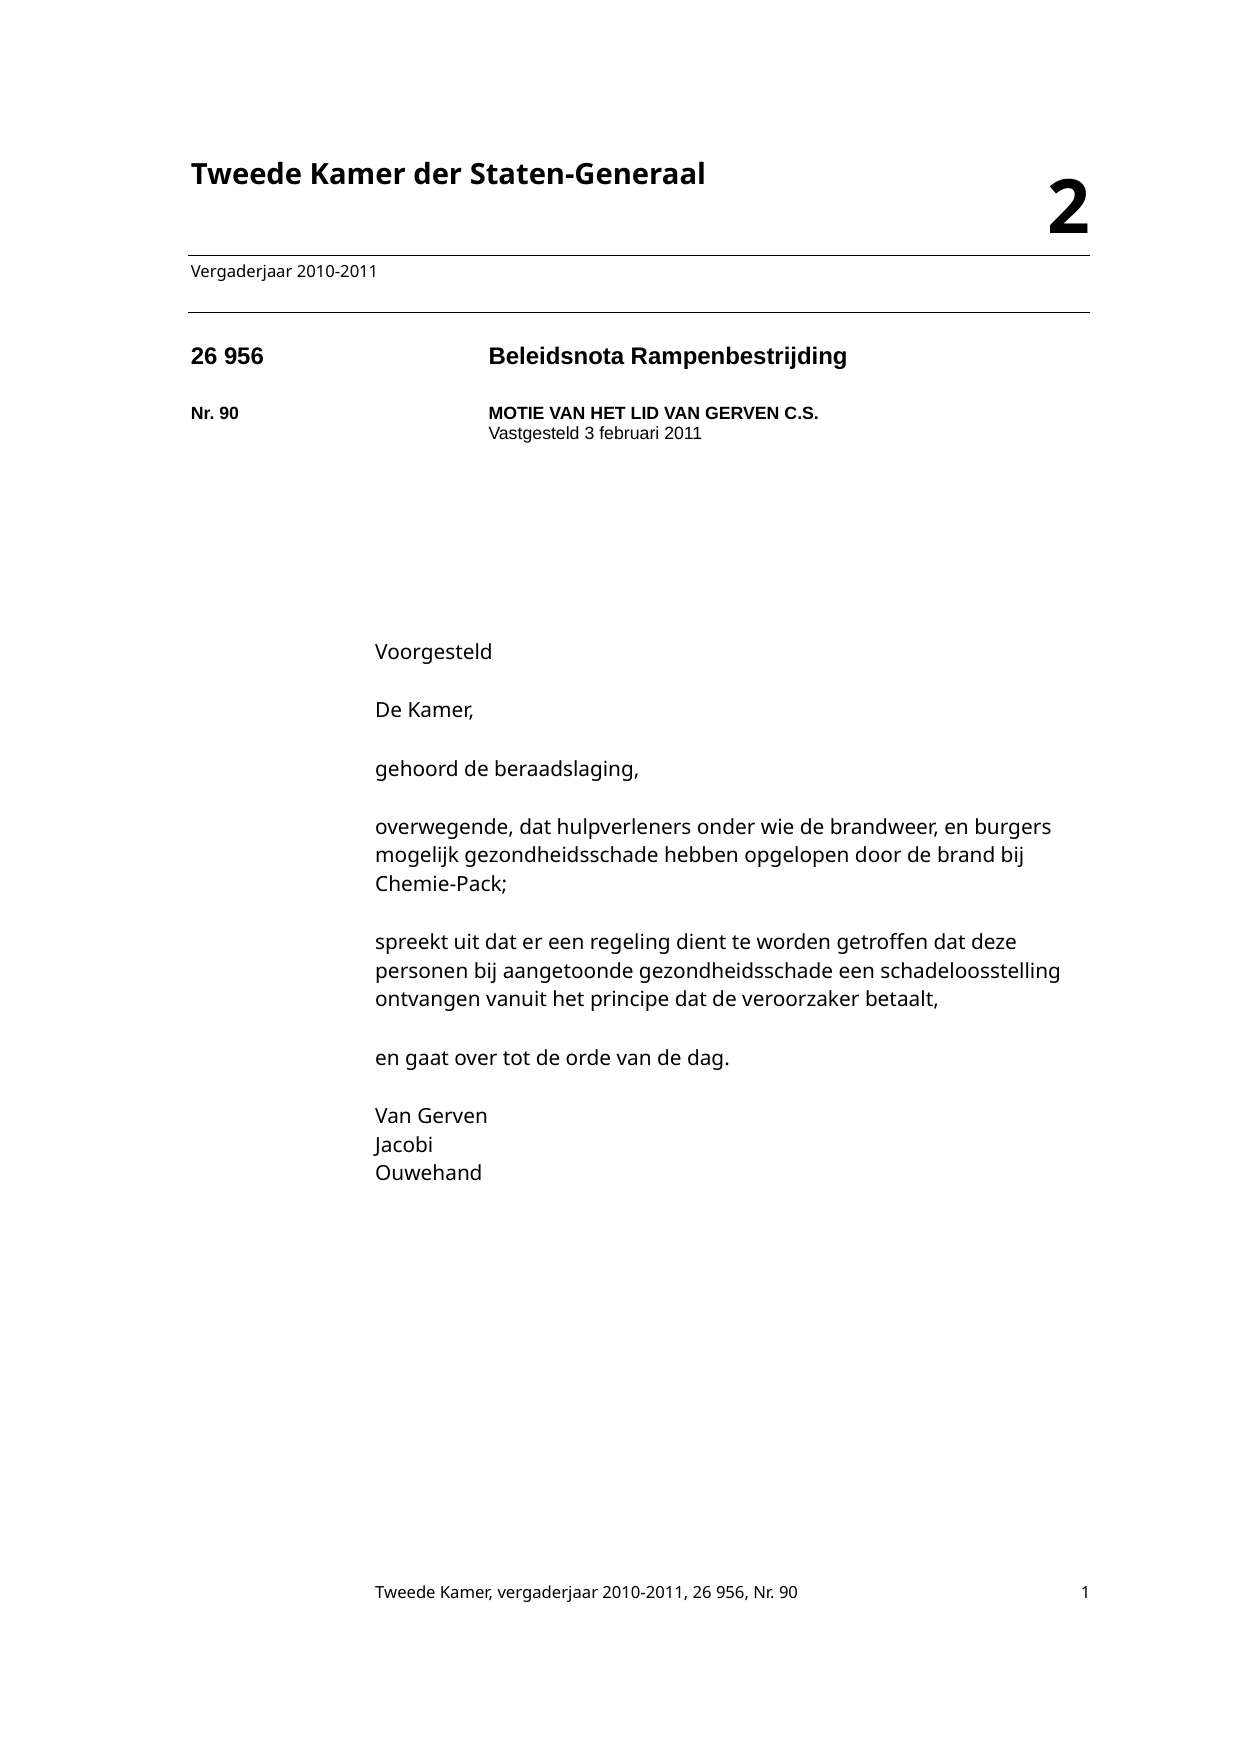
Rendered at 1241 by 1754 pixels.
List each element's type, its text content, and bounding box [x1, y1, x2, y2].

text Ouwehand [375, 1158, 1090, 1187]
table_cell [188, 313, 485, 339]
text De Kamer, [375, 695, 1090, 724]
table_header Tweede Kamer der Staten-Generaal [188, 150, 909, 255]
text Voorgesteld [375, 637, 1090, 665]
text en gaat over tot de orde van de dag. [375, 1043, 1090, 1071]
text Van Gerven [375, 1101, 1090, 1130]
text spreekt uit dat er een regeling dient te worden getroffen dat deze personen bij aangetoonde gezondheidsschade een schadeloosstelling ontvangen vanuit het principe dat de veroorzaker betaalt, [375, 927, 1090, 1013]
table_header 2 [910, 150, 1090, 255]
table_cell 26 956 [188, 339, 485, 399]
text Jacobi [375, 1130, 1090, 1158]
text overwegende, dat hulpverleners onder wie de brandweer, en burgers mogelijk gezondheidsschade hebben opgelopen door de brand bij Chemie-Pack; [375, 812, 1090, 897]
table_cell MOTIE VAN HET LID VAN GERVEN C.S. Vastgesteld 3 februari 2011 [485, 399, 1090, 518]
table_cell Vergaderjaar 2010-2011 [188, 256, 485, 312]
table_cell Beleidsnota Rampenbestrijding [485, 339, 1090, 399]
text gehoord de beraadslaging, [375, 754, 1090, 782]
table_cell Nr. 90 [188, 399, 485, 518]
table_cell [485, 313, 1090, 339]
table_cell [485, 256, 1090, 312]
